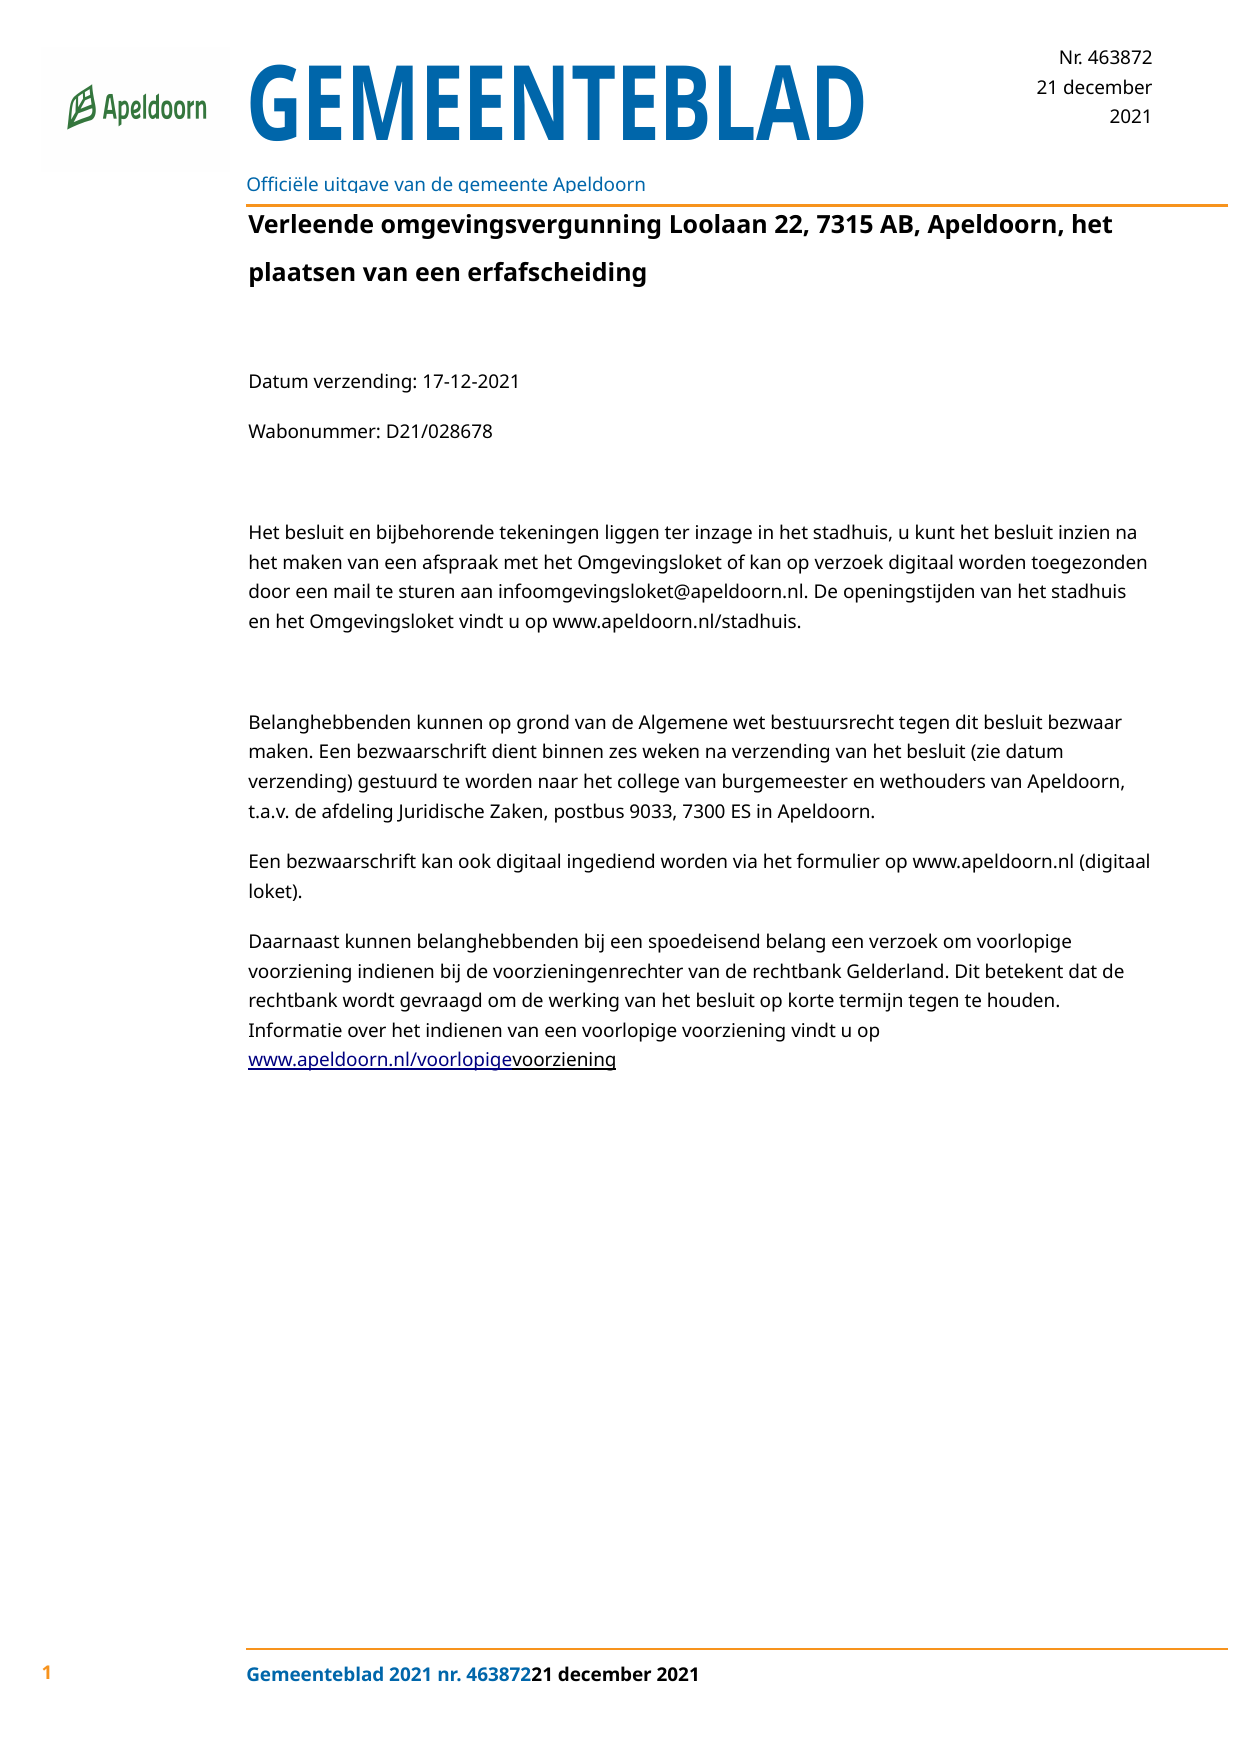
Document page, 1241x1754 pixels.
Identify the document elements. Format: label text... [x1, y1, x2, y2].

text Wabonummer: D21/028678 [248, 419, 1152, 444]
text Een bezwaarschrift kan ook digitaal ingediend worden via het formulier op www.apeldoorn.nl (digitaal loket). [248, 848, 1152, 904]
text Belanghebbenden kunnen op grond van de Algemene wet bestuursrecht tegen dit besluit bezwaar maken. Een bezwaarschrift dient binnen zes weken na verzending van het besluit (zie datum verzending) gestuurd te worden naar het college van burgemeester en wethouders van Apeldoorn, t.a.v. de afdeling Juridische Zaken, postbus 9033, 7300 ES in Apeldoorn. [248, 709, 1152, 824]
text Daarnaast kunnen belanghebbenden bij een spoedeisend belang een verzoek om voorlopige voorziening indienen bij de voorzieningenrechter van de rechtbank Gelderland. Dit betekent dat de rechtbank wordt gevraagd om de werking van het besluit op korte termijn tegen te houden. Informatie over het indienen van een voorlopige voorziening vindt u op www.apeldoorn.nl/voorlopigevoorziening [248, 928, 1152, 1072]
text Datum verzending: 17-12-2021 [248, 368, 1152, 394]
picture [41, 47, 231, 172]
text Het besluit en bijbehorende tekeningen liggen ter inzage in het stadhuis, u kunt het besluit inzien na het maken van een afspraak met het Omgevingsloket of kan op verzoek digitaal worden toegezonden door een mail te sturen aan infoomgevingsloket@apeldoorn.nl. De openingstijden van het stadhuis en het Omgevingsloket vindt u op www.apeldoorn.nl/stadhuis. [248, 519, 1152, 634]
text Verleende omgevingsvergunning Loolaan 22, 7315 AB, Apeldoorn, het plaatsen van een erfafscheiding [248, 207, 1152, 288]
